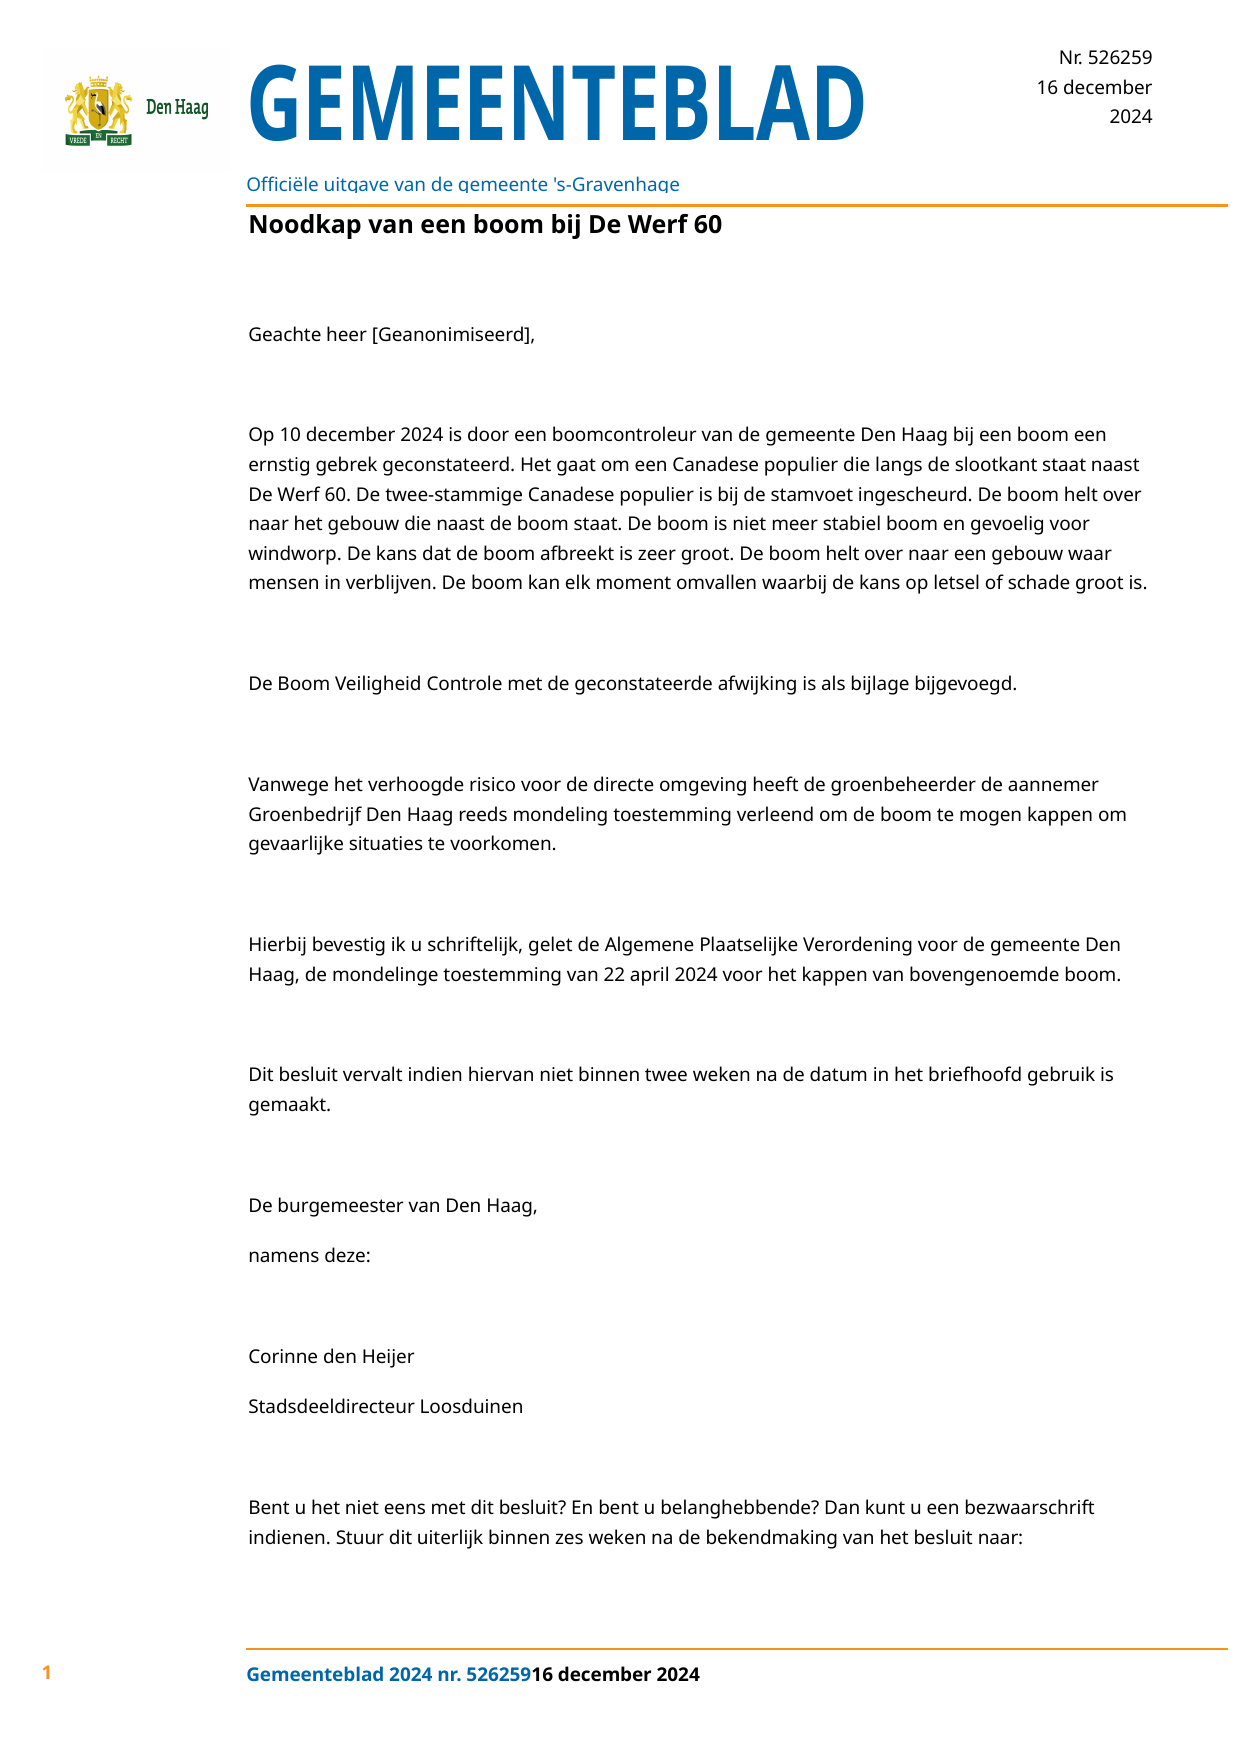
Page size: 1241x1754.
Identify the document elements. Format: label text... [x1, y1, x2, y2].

text De burgemeester van Den Haag, [248, 1192, 1152, 1218]
text De Boom Veiligheid Controle met de geconstateerde afwijking is als bijlage bijgevoegd. [248, 670, 1152, 696]
picture [41, 47, 231, 172]
text namens deze: [248, 1242, 1152, 1268]
text Bent u het niet eens met dit besluit? En bent u belanghebbende? Dan kunt u een bezwaarschrift indienen. Stuur dit uiterlijk binnen zes weken na de bekendmaking van het besluit naar: [248, 1494, 1152, 1550]
text Geachte heer [Geanonimiseerd], [248, 321, 1152, 346]
text Vanwege het verhoogde risico voor de directe omgeving heeft de groenbeheerder de aannemer Groenbedrijf Den Haag reeds mondeling toestemming verleend om de boom te mogen kappen om gevaarlijke situaties te voorkomen. [248, 771, 1152, 856]
text Corinne den Heijer [248, 1343, 1152, 1369]
text Stadsdeeldirecteur Loosduinen [248, 1394, 1152, 1419]
text Op 10 december 2024 is door een boomcontroleur van de gemeente Den Haag bij een boom een ernstig gebrek geconstateerd. Het gaat om een Canadese populier die langs de slootkant staat naast De Werf 60. De twee-stammige Canadese populier is bij de stamvoet ingescheurd. De boom helt over naar het gebouw die naast de boom staat. De boom is niet meer stabiel boom en gevoelig voor windworp. De kans dat de boom afbreekt is zeer groot. De boom helt over naar een gebouw waar mensen in verblijven. De boom kan elk moment omvallen waarbij de kans op letsel of schade groot is. [248, 422, 1152, 595]
text Dit besluit vervalt indien hiervan niet binnen twee weken na de datum in het briefhoofd gebruik is gemaakt. [248, 1062, 1152, 1117]
text Noodkap van een boom bij De Werf 60 [248, 207, 1152, 241]
text Hierbij bevestig ik u schriftelijk, gelet de Algemene Plaatselijke Verordening voor de gemeente Den Haag, de mondelinge toestemming van 22 april 2024 voor het kappen van bovengenoemde boom. [248, 931, 1152, 986]
